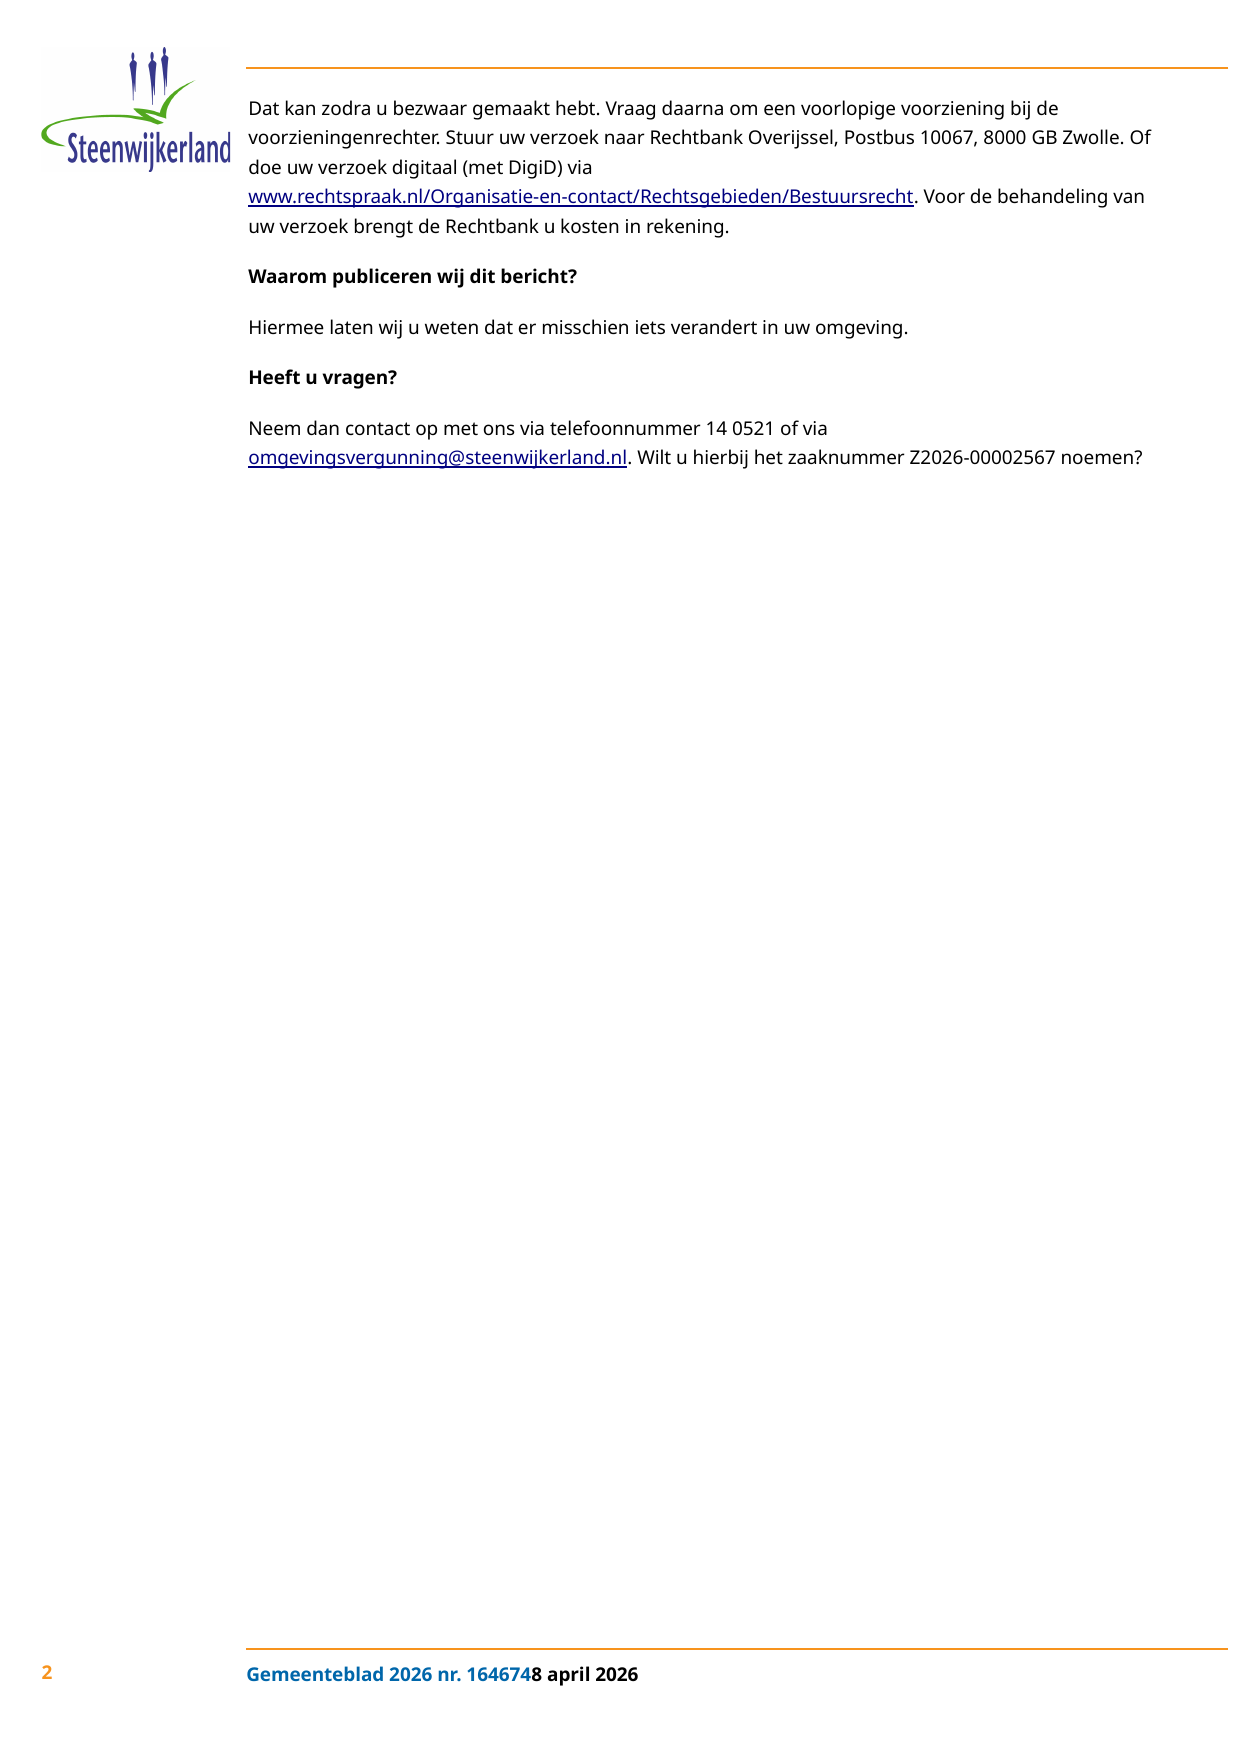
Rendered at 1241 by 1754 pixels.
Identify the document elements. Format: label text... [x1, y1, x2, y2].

text Neem dan contact op met ons via telefoonnummer 14 0521 of via omgevingsvergunning@steenwijkerland.nl. Wilt u hierbij het zaaknummer Z2026-00002567 noemen? [248, 415, 1152, 470]
text Heeft u vragen? [248, 364, 1152, 390]
text Waarom publiceren wij dit bericht? [248, 263, 1152, 289]
text Hiermee laten wij u weten dat er misschien iets verandert in uw omgeving. [248, 314, 1152, 340]
text Dat kan zodra u bezwaar gemaakt hebt. Vraag daarna om een voorlopige voorziening bij de voorzieningenrechter. Stuur uw verzoek naar Rechtbank Overijssel, Postbus 10067, 8000 GB Zwolle. Of doe uw verzoek digitaal (met DigiD) via www.rechtspraak.nl/Organisatie-en-contact/Rechtsgebieden/Bestuursrecht. Voor de behandeling van uw verzoek brengt de Rechtbank u kosten in rekening. [248, 95, 1152, 239]
picture [41, 47, 231, 172]
